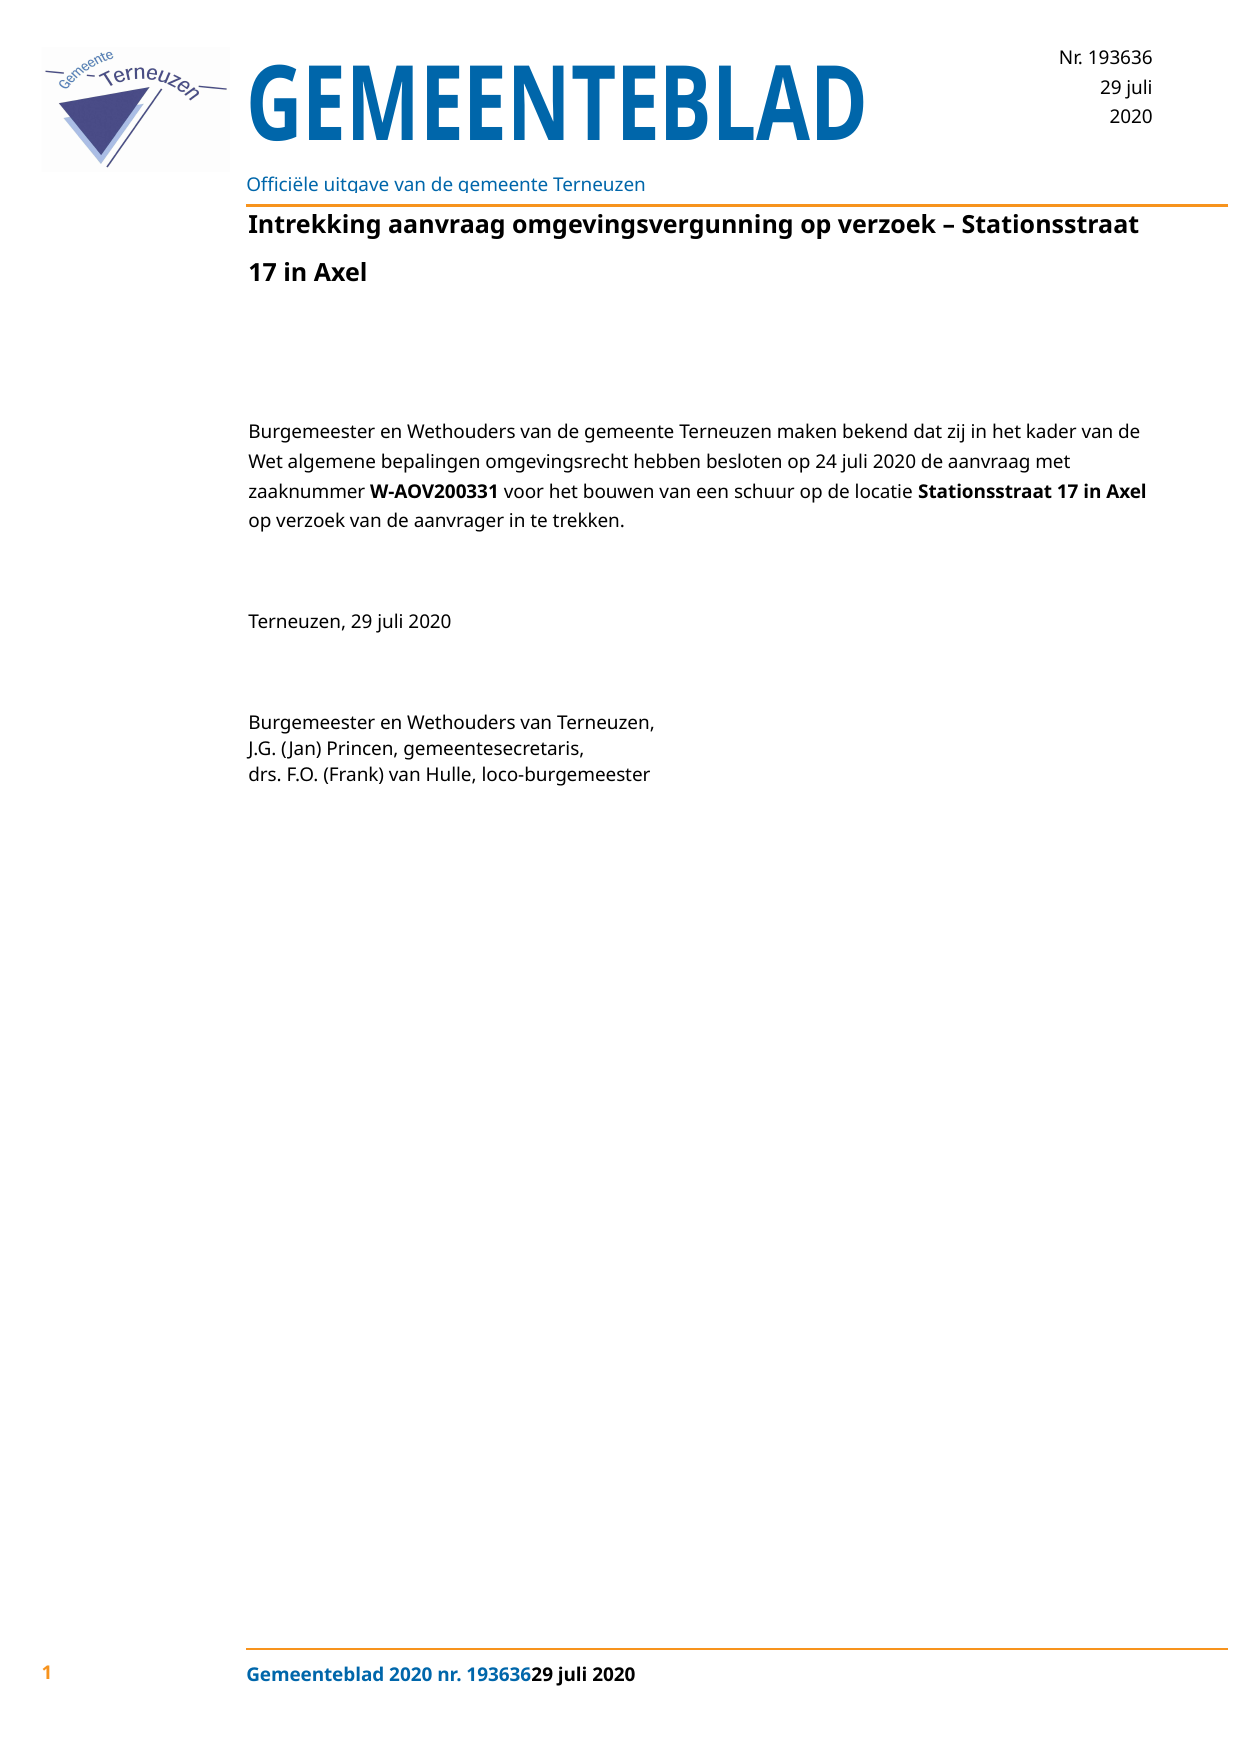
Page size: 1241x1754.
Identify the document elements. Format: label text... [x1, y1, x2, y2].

table_cell drs. F.O. (Frank) van Hulle, loco-burgemeester [248, 761, 1152, 786]
table_cell [700, 786, 1152, 812]
picture [41, 47, 231, 172]
table_cell J.G. (Jan) Princen, gemeentesecretaris, [248, 735, 700, 761]
text Intrekking aanvraag omgevingsvergunning op verzoek – Stationsstraat 17 in Axel [248, 207, 1152, 288]
table_header Burgemeester en Wethouders van Terneuzen, [248, 709, 1152, 735]
text Burgemeester en Wethouders van de gemeente Terneuzen maken bekend dat zij in het kader van de Wet algemene bepalingen omgevingsrecht hebben besloten op 24 juli 2020 de aanvraag met zaaknummer W-AOV200331 voor het bouwen van een schuur op de locatie Stationsstraat 17 in Axel op verzoek van de aanvrager in te trekken. [248, 419, 1152, 533]
table_cell [700, 735, 1152, 761]
text Terneuzen, 29 juli 2020 [248, 608, 1152, 634]
table_cell [248, 786, 700, 812]
